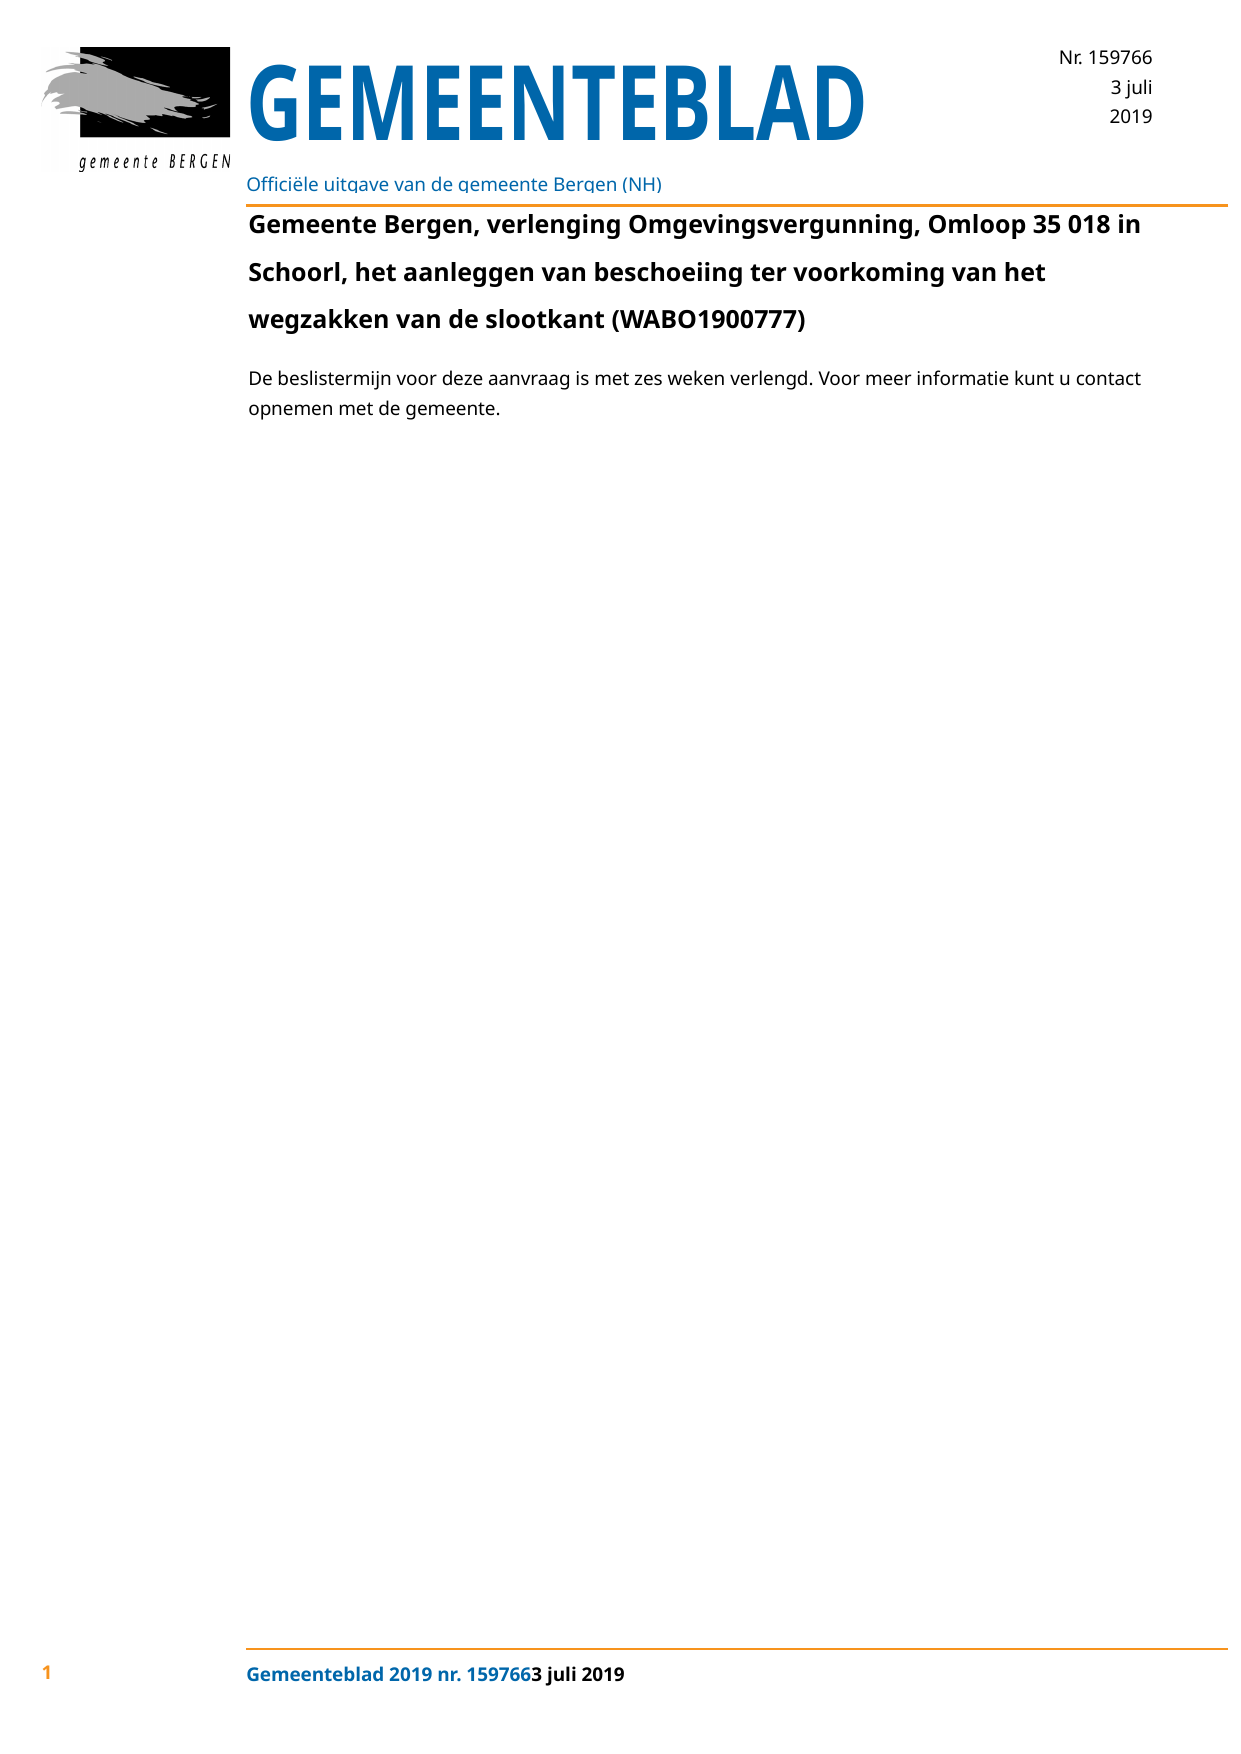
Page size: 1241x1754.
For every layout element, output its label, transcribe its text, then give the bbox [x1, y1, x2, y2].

text De beslistermijn voor deze aanvraag is met zes weken verlengd. Voor meer informatie kunt u contact opnemen met de gemeente. [248, 366, 1152, 421]
text Gemeente Bergen, verlenging Omgevingsvergunning, Omloop 35 018 in Schoorl, het aanleggen van beschoeiing ter voorkoming van het wegzakken van de slootkant (WABO1900777) [248, 207, 1152, 336]
picture [41, 47, 231, 172]
